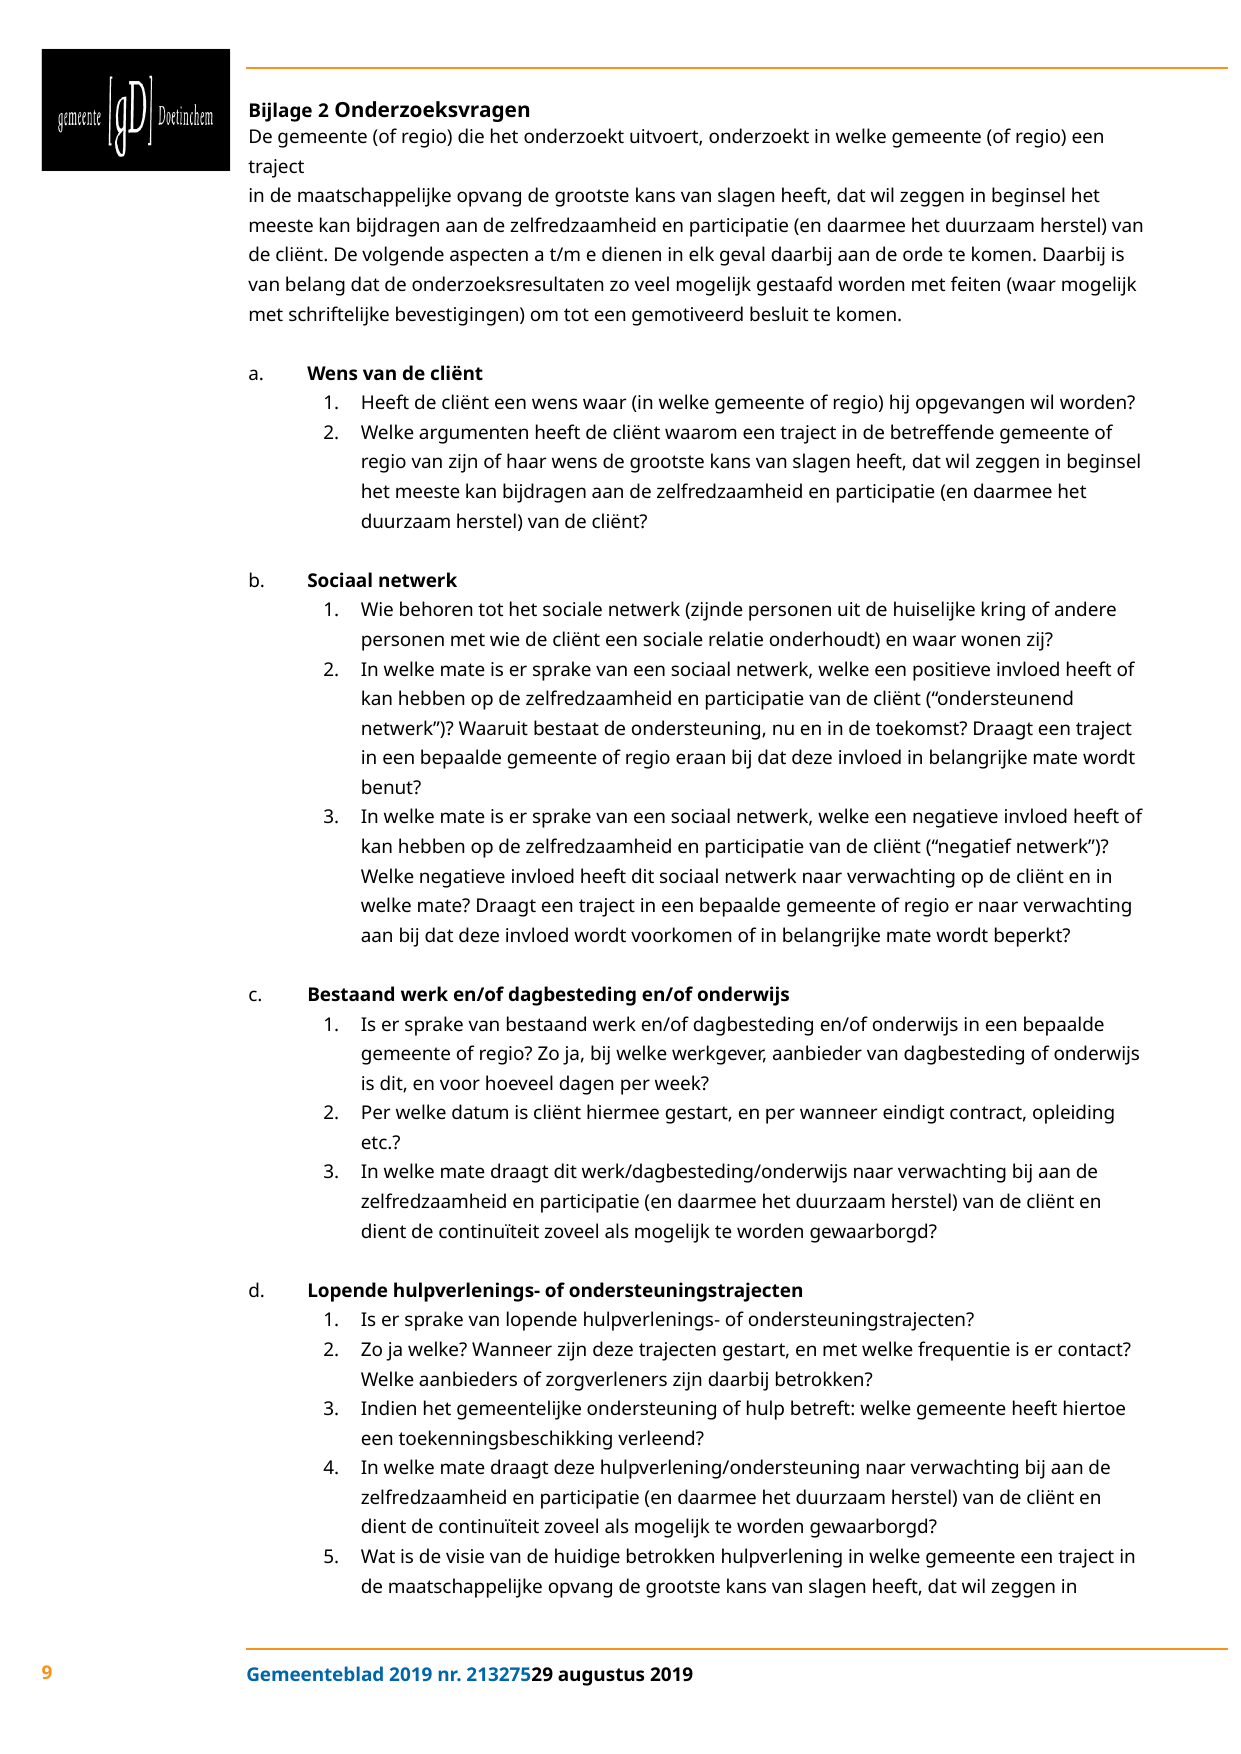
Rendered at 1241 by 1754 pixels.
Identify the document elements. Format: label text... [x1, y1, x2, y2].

list In welke mate is er sprake van een sociaal netwerk, welke een negatieve invloed heeft of kan hebben op de zelfredzaamheid en participatie van de cliënt (“negatief netwerk”)? Welke negatieve invloed heeft dit sociaal netwerk naar verwachting op de cliënt en in welke mate? Draagt een traject in een bepaalde gemeente of regio er naar verwachting aan bij dat deze invloed wordt voorkomen of in belangrijke mate wordt beperkt? [323, 804, 1152, 948]
list Bestaand werk en/of dagbesteding en/of onderwijs [248, 981, 1152, 1007]
list Lopende hulpverlenings- of ondersteuningstrajecten [248, 1277, 1152, 1303]
list In welke mate draagt deze hulpverlening/ondersteuning naar verwachting bij aan de zelfredzaamheid en participatie (en daarmee het duurzaam herstel) van de cliënt en dient de continuïteit zoveel als mogelijk te worden gewaarborgd? [323, 1454, 1152, 1539]
list Welke argumenten heeft de cliënt waarom een traject in de betreffende gemeente of regio van zijn of haar wens de grootste kans van slagen heeft, dat wil zeggen in beginsel het meeste kan bijdragen aan de zelfredzaamheid en participatie (en daarmee het duurzaam herstel) van de cliënt? [323, 419, 1152, 534]
list Wie behoren tot het sociale netwerk (zijnde personen uit de huiselijke kring of andere personen met wie de cliënt een sociale relatie onderhoudt) en waar wonen zij? [323, 597, 1152, 652]
list Heeft de cliënt een wens waar (in welke gemeente of regio) hij opgevangen wil worden? [323, 389, 1152, 415]
list Sociaal netwerk [248, 567, 1152, 593]
text Bijlage 2 Onderzoeksvragen [248, 95, 1152, 123]
list In welke mate is er sprake van een sociaal netwerk, welke een positieve invloed heeft of kan hebben op de zelfredzaamheid en participatie van de cliënt (“ondersteunend netwerk”)? Waaruit bestaat de ondersteuning, nu en in de toekomst? Draagt een traject in een bepaalde gemeente of regio eraan bij dat deze invloed in belangrijke mate wordt benut? [323, 656, 1152, 800]
list Zo ja welke? Wanneer zijn deze trajecten gestart, en met welke frequentie is er contact? Welke aanbieders of zorgverleners zijn daarbij betrokken? [323, 1336, 1152, 1392]
text in de maatschappelijke opvang de grootste kans van slagen heeft, dat wil zeggen in beginsel het meeste kan bijdragen aan de zelfredzaamheid en participatie (en daarmee het duurzaam herstel) van de cliënt. De volgende aspecten a t/m e dienen in elk geval daarbij aan de orde te komen. Daarbij is van belang dat de onderzoeksresultaten zo veel mogelijk gestaafd worden met feiten (waar mogelijk met schriftelijke bevestigingen) om tot een gemotiveerd besluit te komen. [248, 182, 1152, 327]
text De gemeente (of regio) die het onderzoekt uitvoert, onderzoekt in welke gemeente (of regio) een traject [248, 123, 1152, 179]
list Wens van de cliënt [248, 360, 1152, 386]
list Wat is de visie van de huidige betrokken hulpverlening in welke gemeente een traject in de maatschappelijke opvang de grootste kans van slagen heeft, dat wil zeggen in [323, 1543, 1152, 1599]
list Is er sprake van lopende hulpverlenings- of ondersteuningstrajecten? [323, 1307, 1152, 1332]
list Per welke datum is cliënt hiermee gestart, en per wanneer eindigt contract, opleiding etc.? [323, 1099, 1152, 1155]
list In welke mate draagt dit werk/dagbesteding/onderwijs naar verwachting bij aan de zelfredzaamheid en participatie (en daarmee het duurzaam herstel) van de cliënt en dient de continuïteit zoveel als mogelijk te worden gewaarborgd? [323, 1159, 1152, 1244]
picture [41, 47, 231, 172]
list Indien het gemeentelijke ondersteuning of hulp betreft: welke gemeente heeft hiertoe een toekenningsbeschikking verleend? [323, 1395, 1152, 1451]
list Is er sprake van bestaand werk en/of dagbesteding en/of onderwijs in een bepaalde gemeente of regio? Zo ja, bij welke werkgever, aanbieder van dagbesteding of onderwijs is dit, en voor hoeveel dagen per week? [323, 1011, 1152, 1096]
